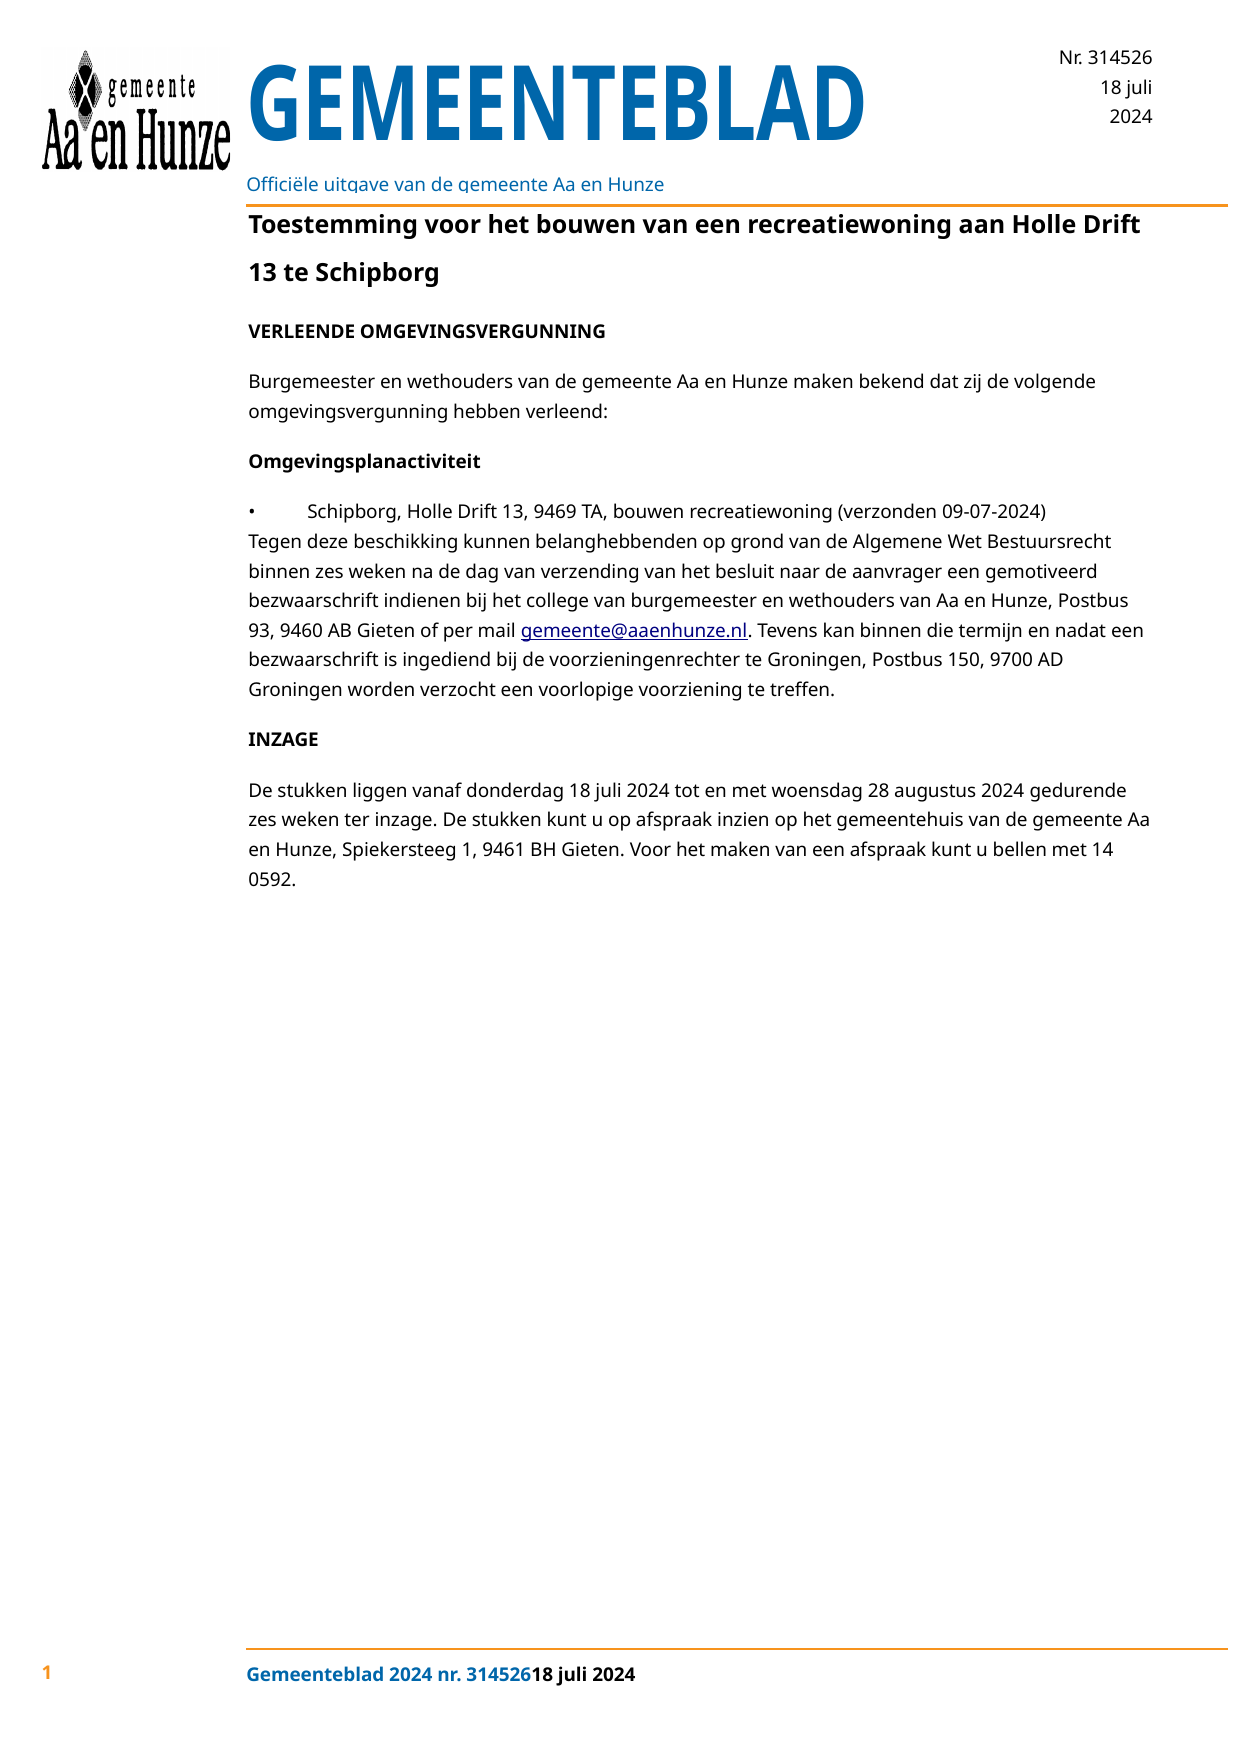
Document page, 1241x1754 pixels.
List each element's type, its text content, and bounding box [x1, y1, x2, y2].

text INZAGE [248, 727, 1152, 752]
text Toestemming voor het bouwen van een recreatiewoning aan Holle Drift 13 te Schipborg [248, 207, 1152, 288]
text Tegen deze beschikking kunnen belanghebbenden op grond van de Algemene Wet Bestuursrecht binnen zes weken na de dag van verzending van het besluit naar de aanvrager een gemotiveerd bezwaarschrift indienen bij het college van burgemeester en wethouders van Aa en Hunze, Postbus 93, 9460 AB Gieten of per mail gemeente@aaenhunze.nl. Tevens kan binnen die termijn en nadat een bezwaarschrift is ingediend bij de voorzieningenrechter te Groningen, Postbus 150, 9700 AD Groningen worden verzocht een voorlopige voorziening te treffen. [248, 528, 1152, 702]
picture [41, 47, 231, 172]
text VERLEENDE OMGEVINGSVERGUNNING [248, 318, 1152, 344]
text De stukken liggen vanaf donderdag 18 juli 2024 tot en met woensdag 28 augustus 2024 gedurende zes weken ter inzage. De stukken kunt u op afspraak inzien op het gemeentehuis van de gemeente Aa en Hunze, Spiekersteeg 1, 9461 BH Gieten. Voor het maken van een afspraak kunt u bellen met 14 0592. [248, 777, 1152, 892]
list Schipborg, Holle Drift 13, 9469 TA, bouwen recreatiewoning (verzonden 09-07-2024) [248, 499, 1152, 524]
text Burgemeester en wethouders van de gemeente Aa en Hunze maken bekend dat zij de volgende omgevingsvergunning hebben verleend: [248, 368, 1152, 424]
text Omgevingsplanactiviteit [248, 448, 1152, 474]
